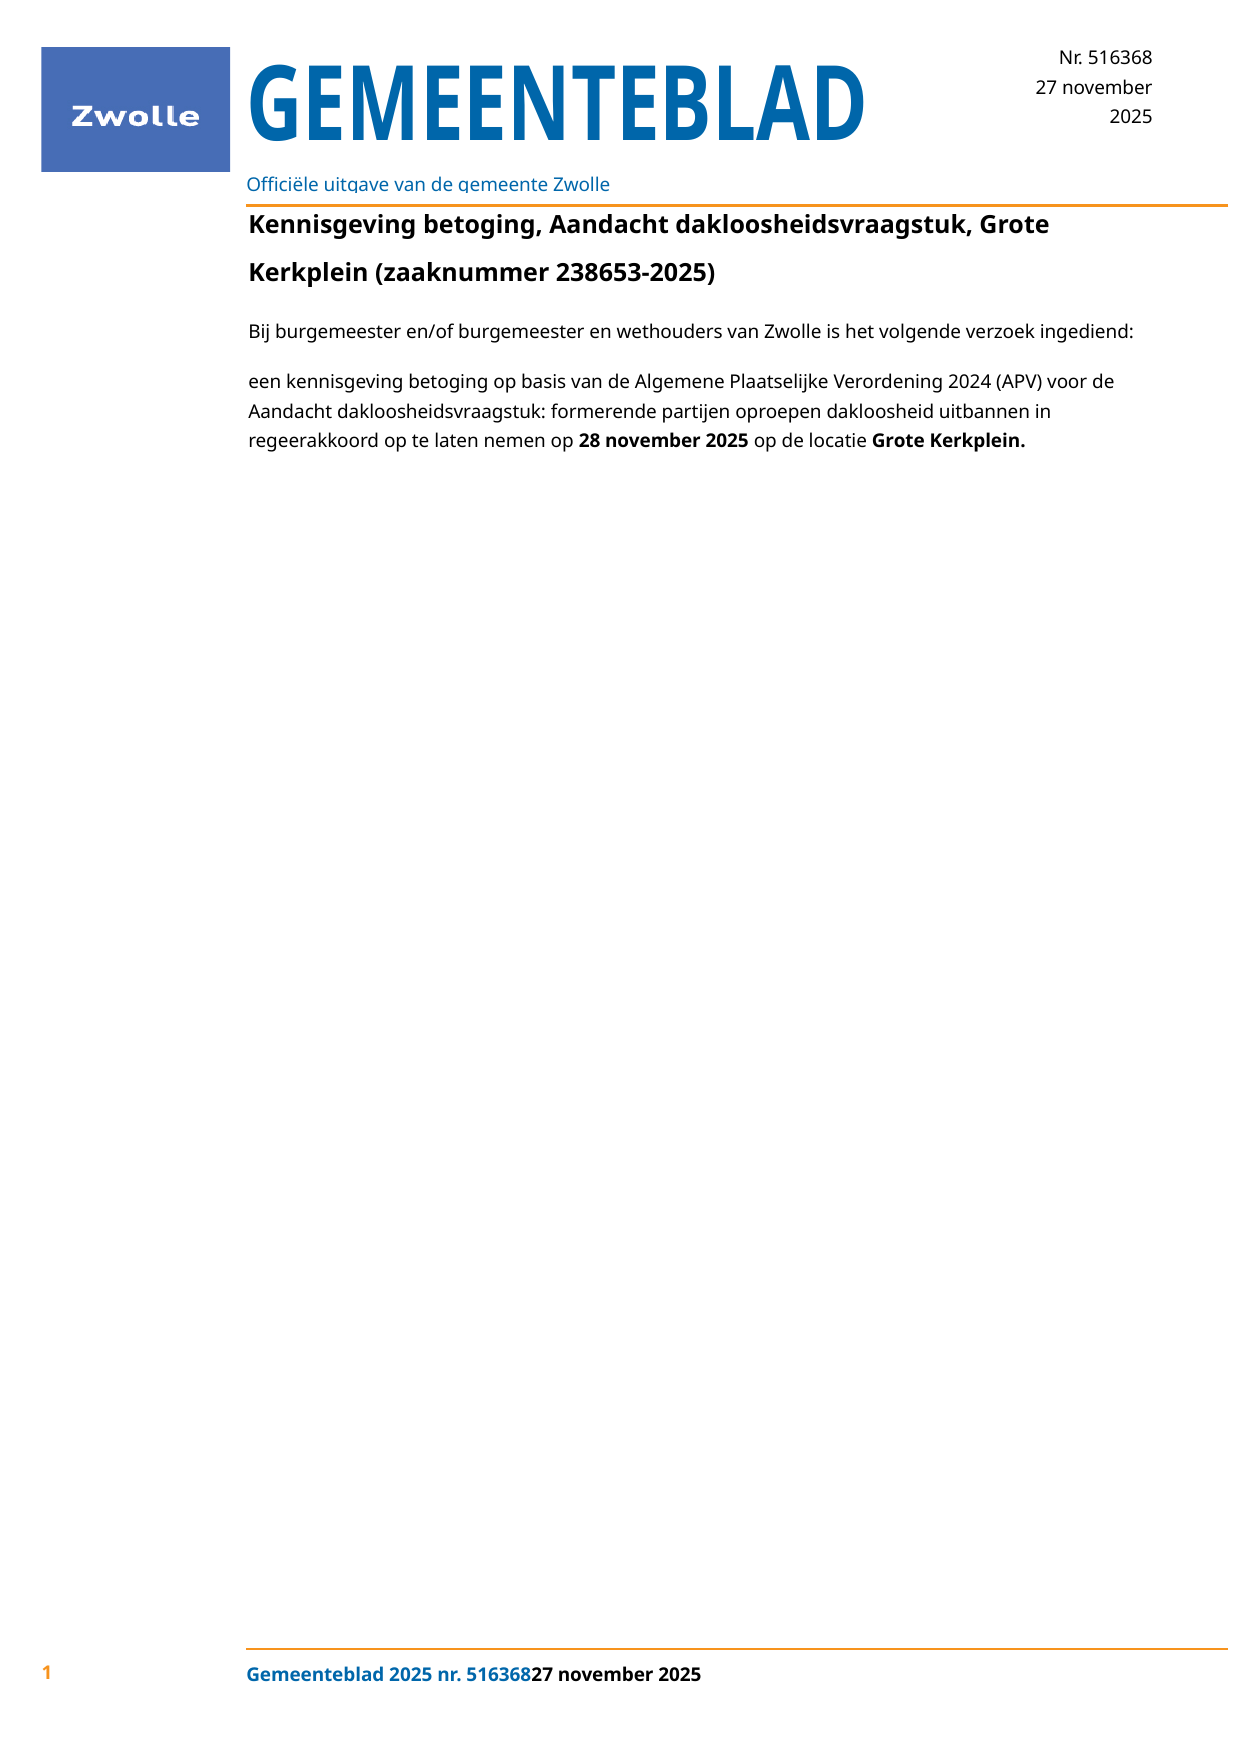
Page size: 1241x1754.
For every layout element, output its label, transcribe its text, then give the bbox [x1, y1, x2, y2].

text Bij burgemeester en/of burgemeester en wethouders van Zwolle is het volgende verzoek ingediend: [248, 318, 1152, 344]
text een kennisgeving betoging op basis van de Algemene Plaatselijke Verordening 2024 (APV) voor de Aandacht dakloosheidsvraagstuk: formerende partijen oproepen dakloosheid uitbannen in regeerakkoord op te laten nemen op 28 november 2025 op de locatie Grote Kerkplein. [248, 368, 1152, 453]
text Kennisgeving betoging, Aandacht dakloosheidsvraagstuk, Grote Kerkplein (zaaknummer 238653-2025) [248, 207, 1152, 288]
picture [41, 47, 231, 172]
